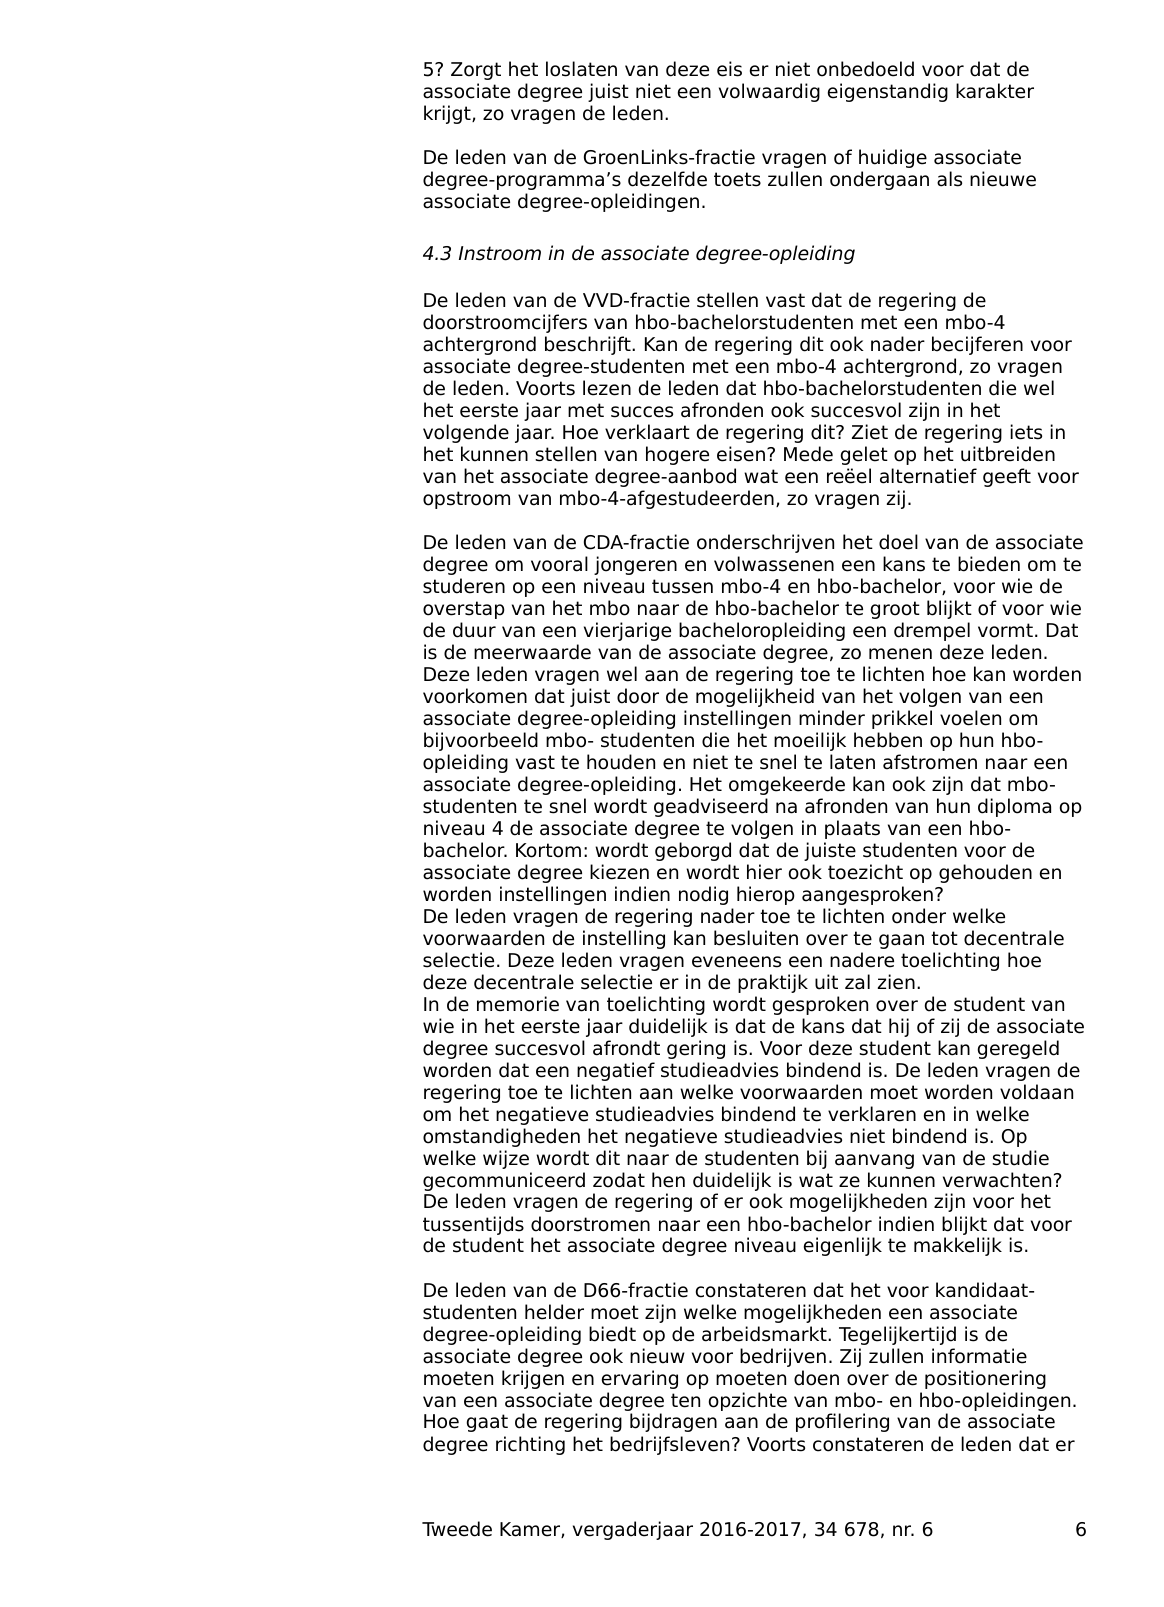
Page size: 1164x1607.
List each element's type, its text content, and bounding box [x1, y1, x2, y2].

text De leden vragen de regering of er ook mogelijkheden zijn voor het tussentijds doorstromen naar een hbo-bachelor indien blijkt dat voor de student het associate degree niveau eigenlijk te makkelijk is. [422, 1191, 1087, 1257]
text De leden vragen de regering nader toe te lichten onder welke voorwaarden de instelling kan besluiten over te gaan tot decentrale selectie. Deze leden vragen eveneens een nadere toelichting hoe deze decentrale selectie er in de praktijk uit zal zien. [422, 906, 1087, 994]
text In de memorie van toelichting wordt gesproken over de student van wie in het eerste jaar duidelijk is dat de kans dat hij of zij de associate degree succesvol afrondt gering is. Voor deze student kan geregeld worden dat een negatief studieadvies bindend is. De leden vragen de regering toe te lichten aan welke voorwaarden moet worden voldaan om het negatieve studieadvies bindend te verklaren en in welke omstandigheden het negatieve studieadvies niet bindend is. Op welke wijze wordt dit naar de studenten bij aanvang van de studie gecommuniceerd zodat hen duidelijk is wat ze kunnen verwachten? [422, 994, 1087, 1191]
text De leden van de GroenLinks-fractie vragen of huidige associate degree-programma’s dezelfde toets zullen ondergaan als nieuwe associate degree-opleidingen. [422, 147, 1087, 213]
text De leden van de VVD-fractie stellen vast dat de regering de doorstroomcijfers van hbo-bachelorstudenten met een mbo-4 achtergrond beschrijft. Kan de regering dit ook nader becijferen voor associate degree-studenten met een mbo-4 achtergrond, zo vragen de leden. Voorts lezen de leden dat hbo-bachelorstudenten die wel het eerste jaar met succes afronden ook succesvol zijn in het volgende jaar. Hoe verklaart de regering dit? Ziet de regering iets in het kunnen stellen van hogere eisen? Mede gelet op het uitbreiden van het associate degree-aanbod wat een reëel alternatief geeft voor opstroom van mbo-4-afgestudeerden, zo vragen zij. [422, 290, 1087, 510]
text De leden van de CDA-fractie onderschrijven het doel van de associate degree om vooral jongeren en volwassenen een kans te bieden om te studeren op een niveau tussen mbo-4 en hbo-bachelor, voor wie de overstap van het mbo naar de hbo-bachelor te groot blijkt of voor wie de duur van een vierjarige bacheloropleiding een drempel vormt. Dat is de meerwaarde van de associate degree, zo menen deze leden. Deze leden vragen wel aan de regering toe te lichten hoe kan worden voorkomen dat juist door de mogelijkheid van het volgen van een associate degree-opleiding instellingen minder prikkel voelen om bijvoorbeeld mbo- studenten die het moeilijk hebben op hun hbo-opleiding vast te houden en niet te snel te laten afstromen naar een associate degree-opleiding. Het omgekeerde kan ook zijn dat mbo-studenten te snel wordt geadviseerd na afronden van hun diploma op niveau 4 de associate degree te volgen in plaats van een hbo-bachelor. Kortom: wordt geborgd dat de juiste studenten voor de associate degree kiezen en wordt hier ook toezicht op gehouden en worden instellingen indien nodig hierop aangesproken? [422, 532, 1087, 906]
text 5? Zorgt het loslaten van deze eis er niet onbedoeld voor dat de associate degree juist niet een volwaardig eigenstandig karakter krijgt, zo vragen de leden. [422, 59, 1087, 125]
subtitle 4.3 Instroom in de associate degree-opleiding [422, 243, 1087, 265]
text De leden van de D66-fractie constateren dat het voor kandidaat-studenten helder moet zijn welke mogelijkheden een associate degree-opleiding biedt op de arbeidsmarkt. Tegelijkertijd is de associate degree ook nieuw voor bedrijven. Zij zullen informatie moeten krijgen en ervaring op moeten doen over de positionering van een associate degree ten opzichte van mbo- en hbo-opleidingen. Hoe gaat de regering bijdragen aan de profilering van de associate degree richting het bedrijfsleven? Voorts constateren de leden dat er [422, 1279, 1087, 1455]
